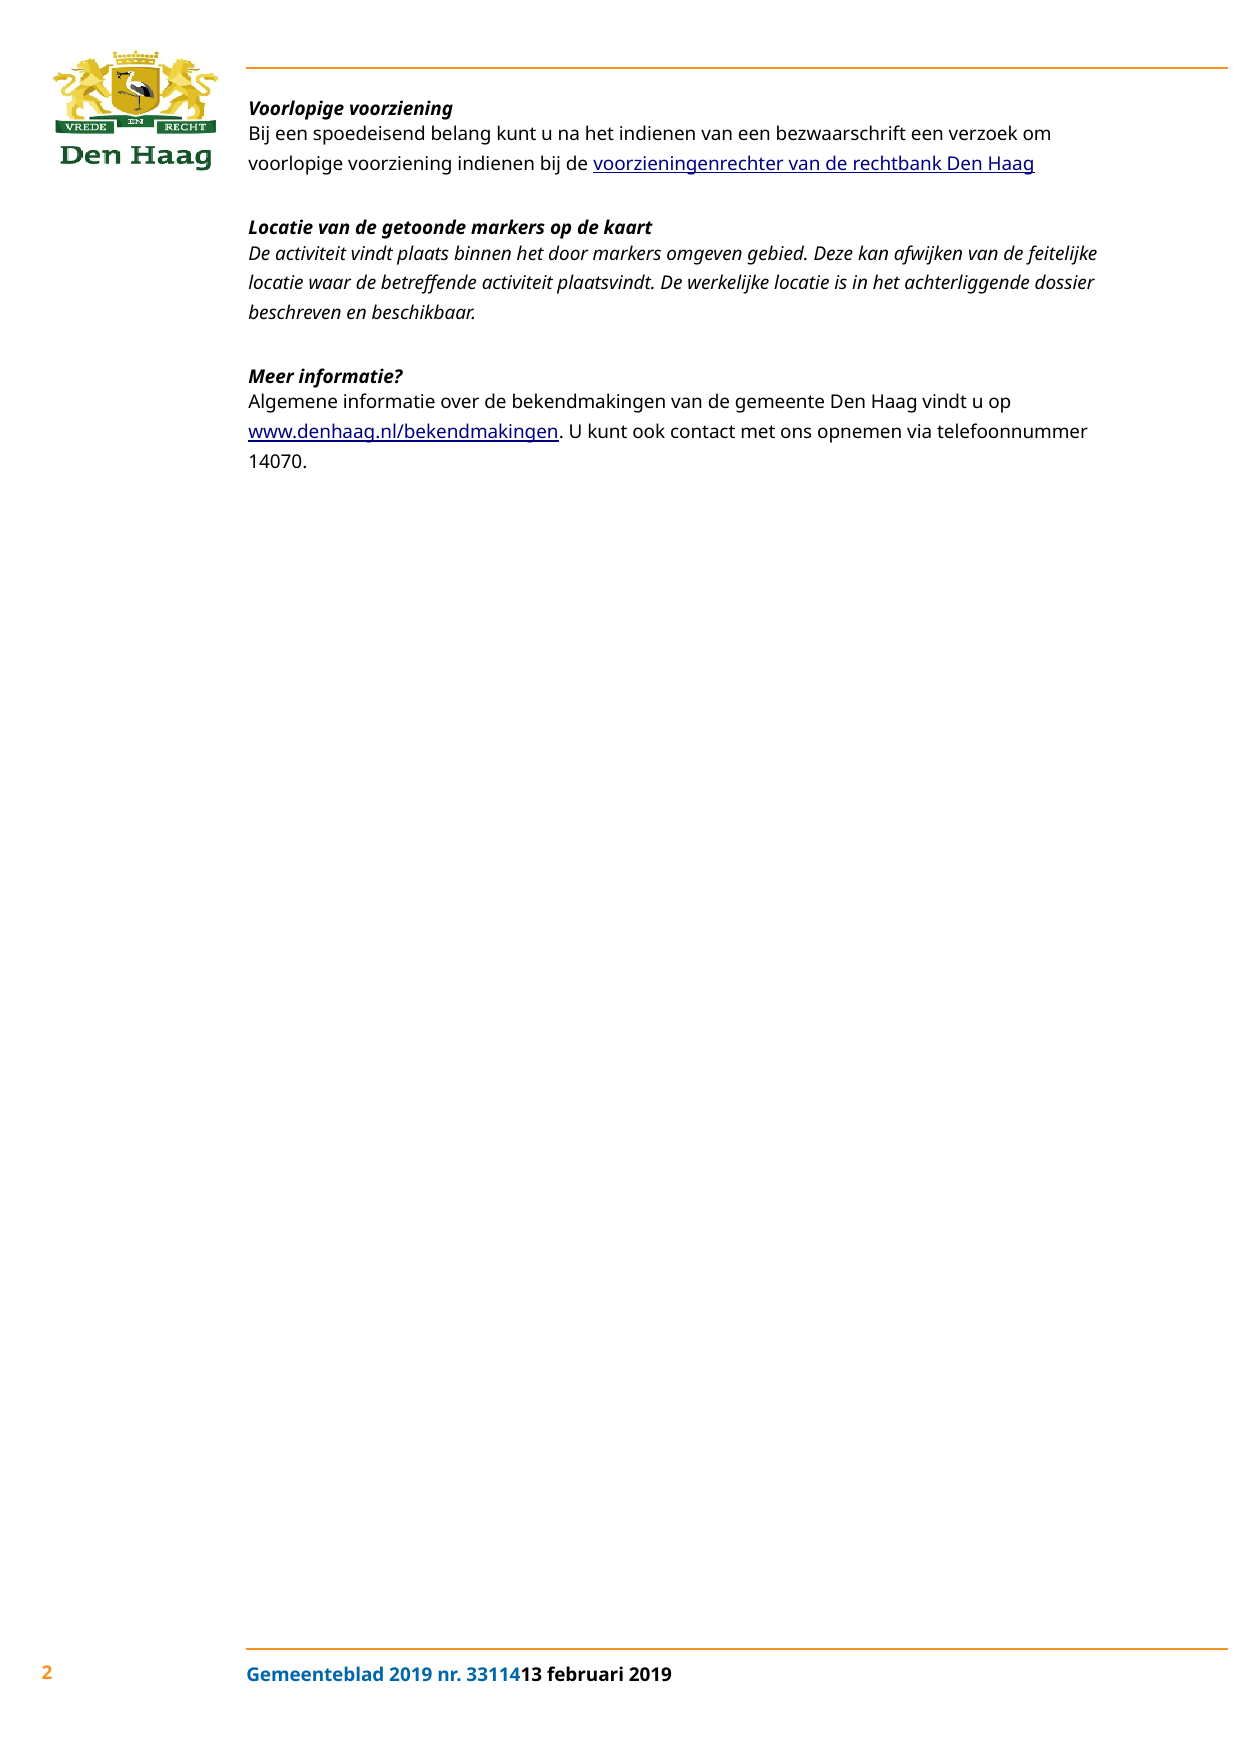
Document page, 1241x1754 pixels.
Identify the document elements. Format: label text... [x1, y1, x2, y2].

text Bij een spoedeisend belang kunt u na het indienen van een bezwaarschrift een verzoek om voorlopige voorziening indienen bij de voorzieningenrechter van de rechtbank Den Haag [248, 121, 1152, 176]
text Algemene informatie over de bekendmakingen van de gemeente Den Haag vindt u op www.denhaag.nl/bekendmakingen. U kunt ook contact met ons opnemen via telefoonnummer 14070. [248, 389, 1152, 473]
text Voorlopige voorziening [248, 95, 1152, 121]
text Locatie van de getoonde markers op de kaart [248, 214, 1152, 240]
text De activiteit vindt plaats binnen het door markers omgeven gebied. Deze kan afwijken van de feitelijke locatie waar de betreffende activiteit plaatsvindt. De werkelijke locatie is in het achterliggende dossier beschreven en beschikbaar. [248, 240, 1152, 325]
text Meer informatie? [248, 363, 1152, 389]
picture [41, 47, 231, 172]
